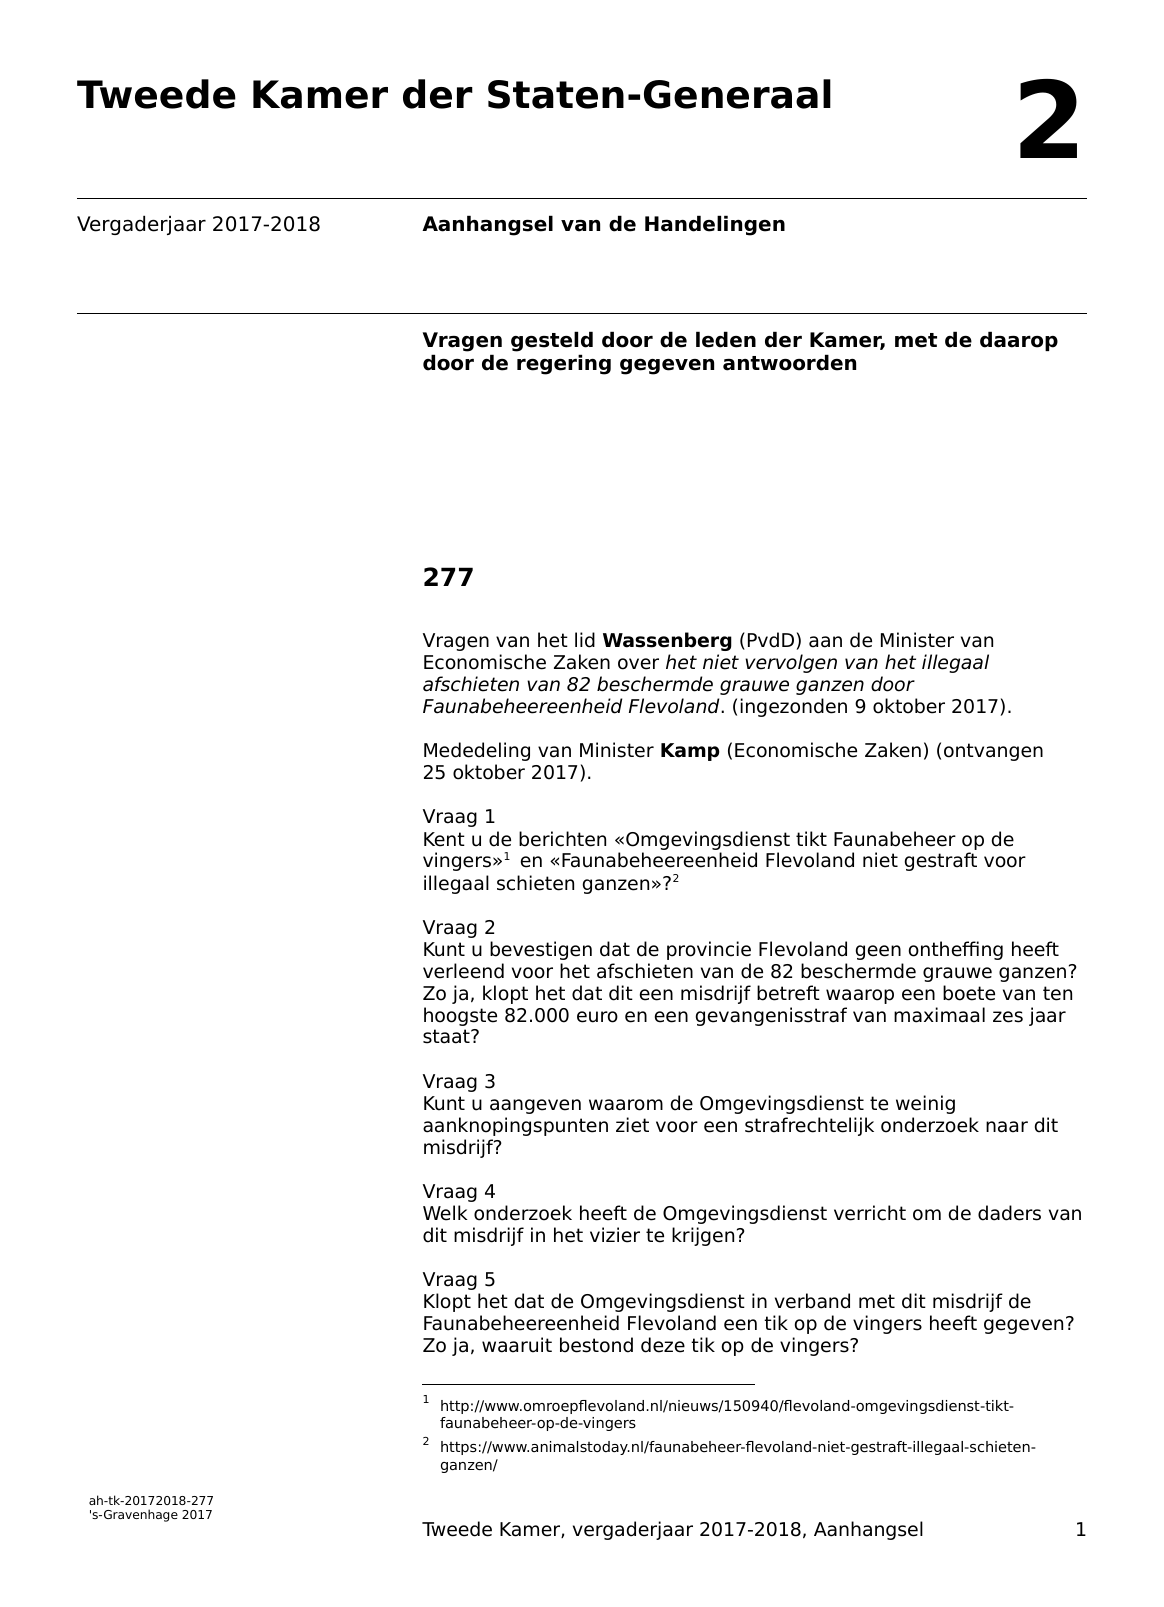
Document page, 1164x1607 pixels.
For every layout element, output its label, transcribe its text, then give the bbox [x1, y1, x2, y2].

text ah-tk-20172018-277 [88, 1494, 323, 1508]
text http://www.omroepflevoland.nl/nieuws/150940/flevoland-omgevingsdienst-tikt-faunabeheer-op-de-vingers [422, 1393, 1087, 1432]
text 277 [422, 563, 1087, 592]
text Mededeling van Minister Kamp (Economische Zaken) (ontvangen 25 oktober 2017). [422, 740, 1087, 784]
table_cell [77, 314, 422, 375]
table_cell Vragen gesteld door de leden der Kamer, met de daarop door de regering gegeven antwoorden [422, 314, 1087, 375]
text Vraag 5 [422, 1269, 1087, 1291]
text Kunt u bevestigen dat de provincie Flevoland geen ontheffing heeft verleend voor het afschieten van de 82 beschermde grauwe ganzen? Zo ja, klopt het dat dit een misdrijf betreft waarop een boete van ten hoogste 82.000 euro en een gevangenisstraf van maximaal zes jaar staat? [422, 938, 1087, 1048]
table_header 2 [886, 59, 1087, 198]
table_cell Vergaderjaar 2017-2018 [77, 199, 422, 313]
text 's-Gravenhage 2017 [88, 1508, 323, 1522]
text Klopt het dat de Omgevingsdienst in verband met dit misdrijf de Faunabeheereenheid Flevoland een tik op de vingers heeft gegeven? Zo ja, waaruit bestond deze tik op de vingers? [422, 1291, 1087, 1357]
text Vraag 1 [422, 806, 1087, 828]
table_cell Aanhangsel van de Handelingen [422, 199, 1087, 313]
text Welk onderzoek heeft de Omgevingsdienst verricht om de daders van dit misdrijf in het vizier te krijgen? [422, 1203, 1087, 1247]
text Vraag 3 [422, 1071, 1087, 1093]
table_header Tweede Kamer der Staten-Generaal [77, 59, 886, 198]
text https://www.animalstoday.nl/faunabeheer-flevoland-niet-gestraft-illegaal-schieten-ganzen/ [422, 1435, 1087, 1474]
text Kunt u aangeven waarom de Omgevingsdienst te weinig aanknopingspunten ziet voor een strafrechtelijk onderzoek naar dit misdrijf? [422, 1093, 1087, 1158]
text Vraag 4 [422, 1181, 1087, 1203]
text Vragen van het lid Wassenberg (PvdD) aan de Minister van Economische Zaken over het niet vervolgen van het illegaal afschieten van 82 beschermde grauwe ganzen door Faunabeheereenheid Flevoland. (ingezonden 9 oktober 2017). [422, 630, 1087, 718]
text Kent u de berichten «Omgevingsdienst tikt Faunabeheer op de vingers» en «Faunabeheereenheid Flevoland niet gestraft voor illegaal schieten ganzen»? [422, 828, 1087, 894]
text Vraag 2 [422, 917, 1087, 938]
